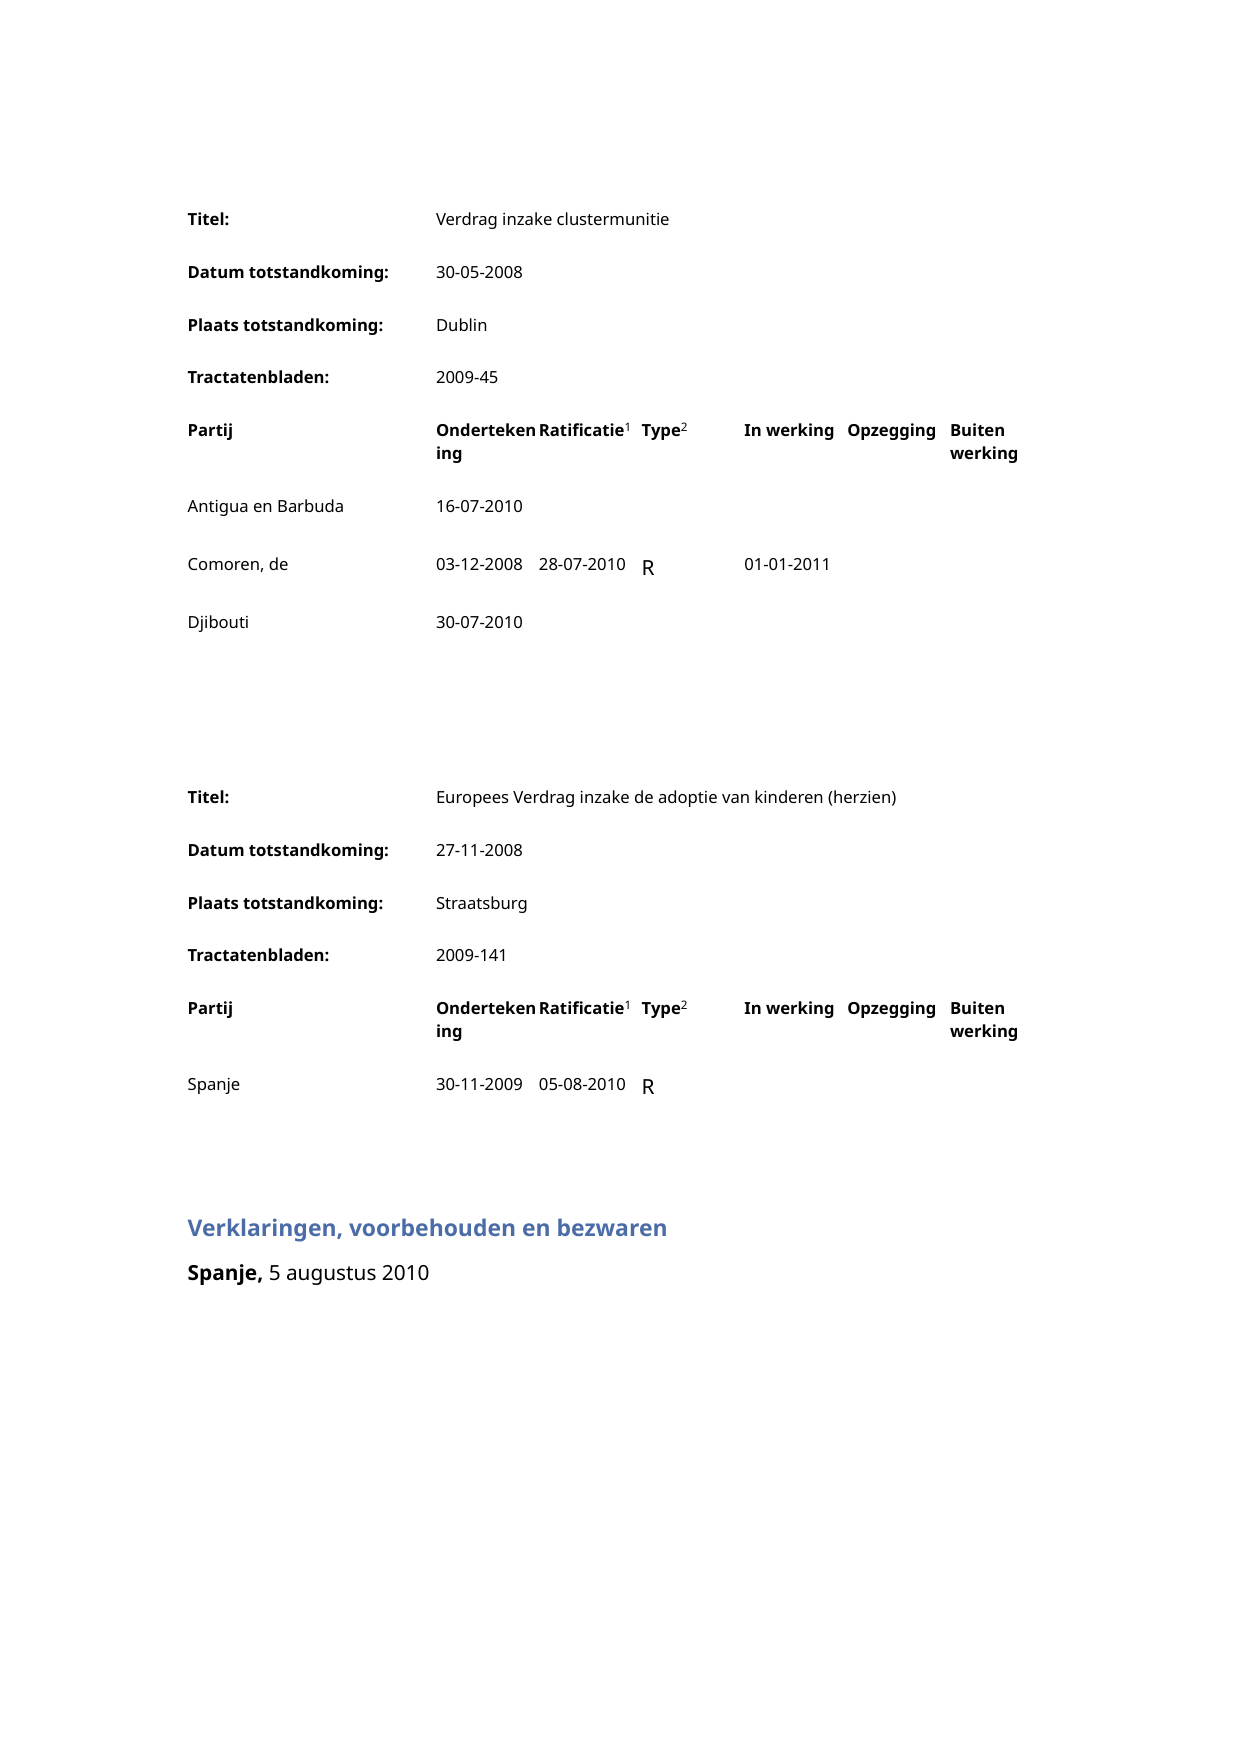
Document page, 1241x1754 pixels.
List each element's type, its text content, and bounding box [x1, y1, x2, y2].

table_cell Opzegging [847, 997, 950, 1072]
table_cell 01-01-2011 [744, 553, 847, 611]
table_cell [641, 611, 744, 669]
table_cell Tractatenbladen: [188, 944, 436, 997]
table_cell [847, 1072, 950, 1131]
table_cell Comoren, de [188, 553, 436, 611]
table_cell [539, 494, 641, 553]
table_cell Ondertekening [436, 997, 539, 1072]
table_cell 30-11-2009 [436, 1072, 539, 1131]
table_cell 03-12-2008 [436, 553, 539, 611]
table_header Titel: [188, 208, 436, 261]
table_cell In werking [744, 419, 847, 494]
table_cell Ratificatie1 [539, 997, 641, 1072]
table_cell R [641, 553, 744, 611]
subtitle Verklaringen, voorbehouden en bezwaren [187, 1211, 1053, 1243]
table_cell Ratificatie1 [539, 419, 641, 494]
table_cell Tractatenbladen: [188, 366, 436, 419]
table_cell Type2 [641, 997, 744, 1072]
table_cell [950, 494, 1053, 553]
table_cell Datum totstandkoming: [188, 261, 436, 313]
table_cell 2009-141 [436, 944, 1053, 997]
table_cell 16-07-2010 [436, 494, 539, 553]
table_cell Datum totstandkoming: [188, 839, 436, 891]
table_cell [744, 1072, 847, 1131]
table_cell Opzegging [847, 419, 950, 494]
table_cell 28-07-2010 [539, 553, 641, 611]
table_cell Antigua en Barbuda [188, 494, 436, 553]
table_cell [744, 494, 847, 553]
table_cell Type2 [641, 419, 744, 494]
table_cell [950, 611, 1053, 669]
table_cell [641, 494, 744, 553]
table_cell R [641, 1072, 744, 1131]
table_cell Djibouti [188, 611, 436, 669]
table_cell [950, 1072, 1053, 1131]
table_header Verdrag inzake clustermunitie [436, 208, 1053, 261]
text Spanje, 5 augustus 2010 [187, 1258, 1053, 1286]
table_header Titel: [188, 786, 436, 838]
table_cell 2009-45 [436, 366, 1053, 419]
table_cell [847, 553, 950, 611]
table_cell [539, 611, 641, 669]
table_cell Dublin [436, 313, 1053, 366]
table_cell Ondertekening [436, 419, 539, 494]
table_cell 05-08-2010 [539, 1072, 641, 1131]
table_cell Spanje [188, 1072, 436, 1131]
table_cell [847, 494, 950, 553]
table_cell In werking [744, 997, 847, 1072]
table_cell 30-07-2010 [436, 611, 539, 669]
table_cell Straatsburg [436, 891, 1053, 944]
table_cell Plaats totstandkoming: [188, 891, 436, 944]
table_cell Partij [188, 419, 436, 494]
table_cell Buiten werking [950, 997, 1053, 1072]
table_cell 30-05-2008 [436, 261, 1053, 313]
table_cell [847, 611, 950, 669]
table_cell Partij [188, 997, 436, 1072]
table_cell [744, 611, 847, 669]
table_cell Buiten werking [950, 419, 1053, 494]
table_header Europees Verdrag inzake de adoptie van kinderen (herzien) [436, 786, 1053, 838]
table_cell 27-11-2008 [436, 839, 1053, 891]
table_cell Plaats totstandkoming: [188, 313, 436, 366]
table_cell [950, 553, 1053, 611]
